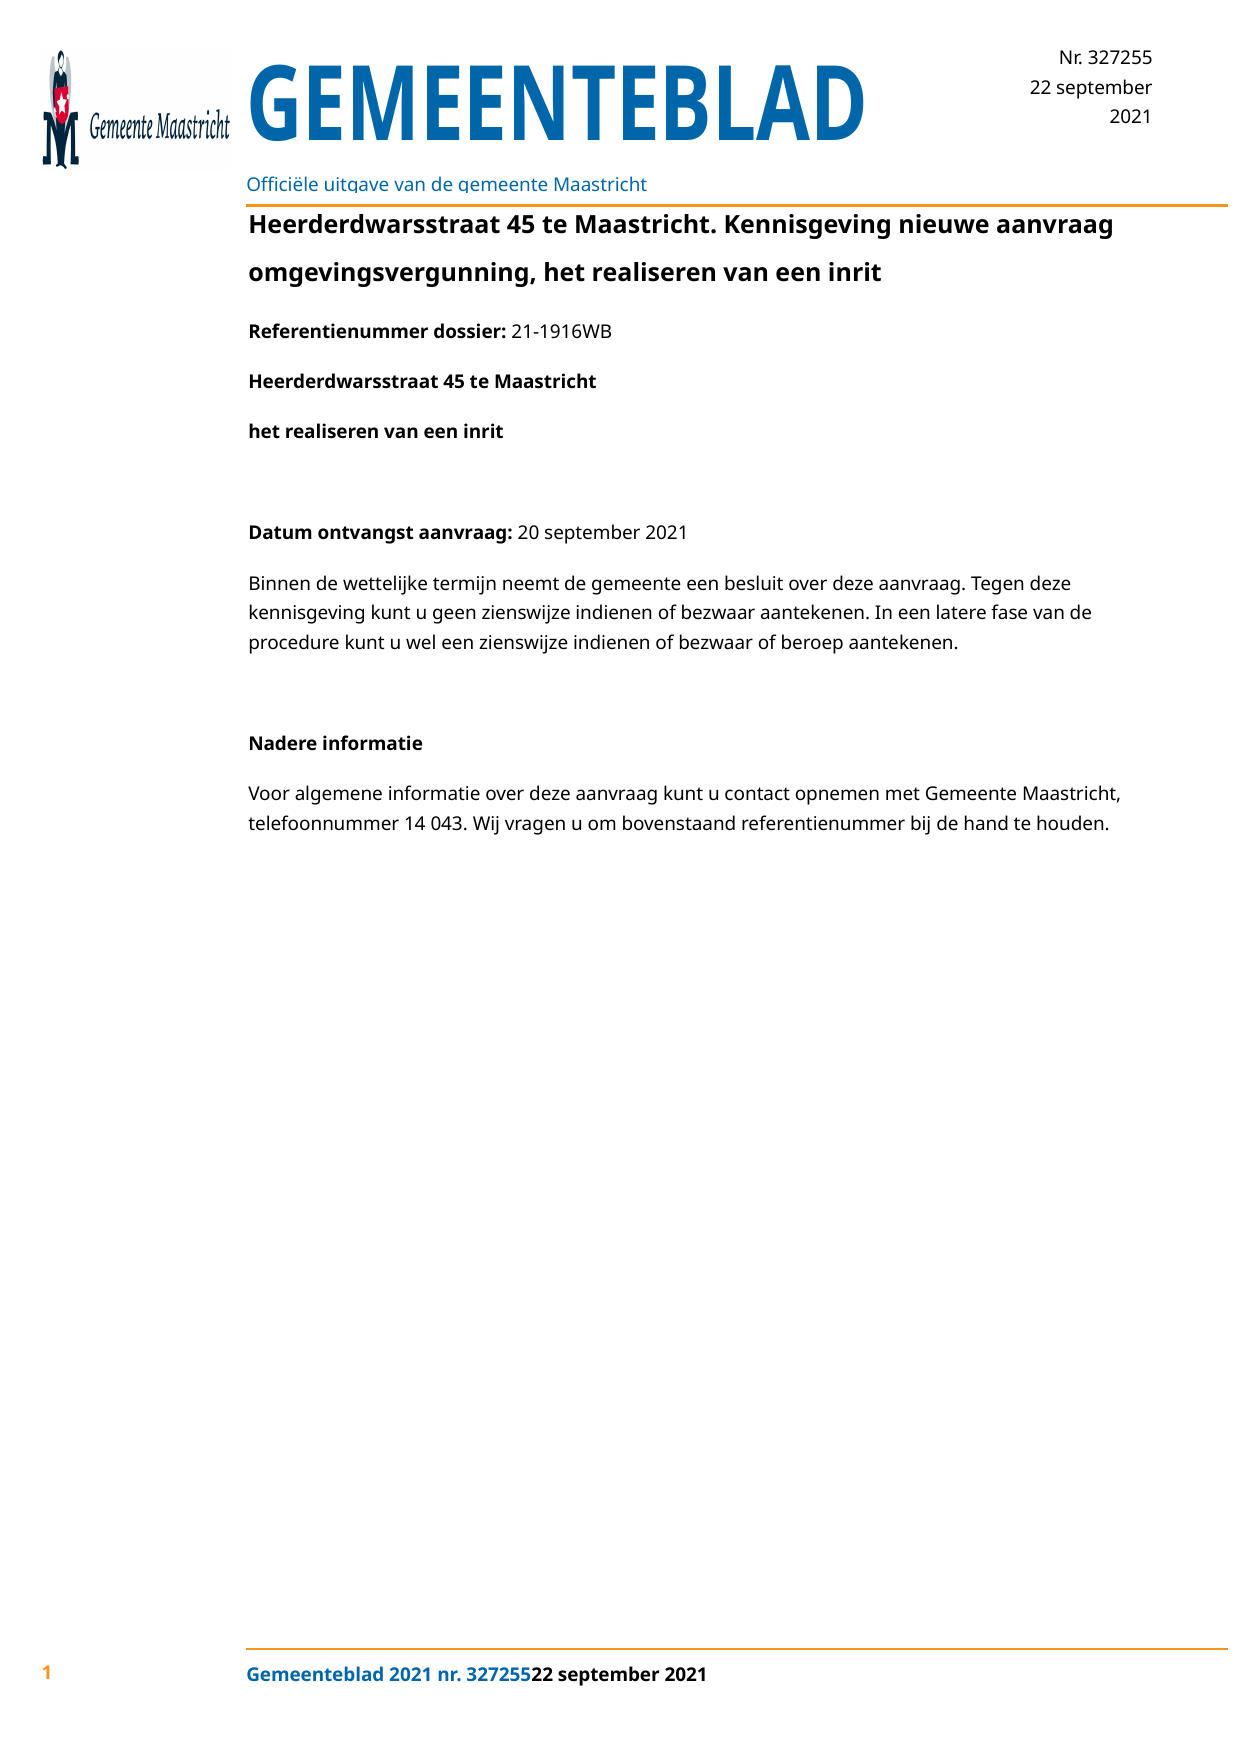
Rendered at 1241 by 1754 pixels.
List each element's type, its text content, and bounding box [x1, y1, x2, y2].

picture [41, 47, 231, 172]
text Referentienummer dossier: 21-1916WB [248, 318, 1152, 344]
text Binnen de wettelijke termijn neemt de gemeente een besluit over deze aanvraag. Tegen deze kennisgeving kunt u geen zienswijze indienen of bezwaar aantekenen. In een latere fase van de procedure kunt u wel een zienswijze indienen of bezwaar of beroep aantekenen. [248, 570, 1152, 655]
text Nadere informatie [248, 730, 1152, 756]
text Heerderdwarsstraat 45 te Maastricht. Kennisgeving nieuwe aanvraag omgevingsvergunning, het realiseren van een inrit [248, 207, 1152, 288]
text het realiseren van een inrit [248, 419, 1152, 444]
text Datum ontvangst aanvraag: 20 september 2021 [248, 519, 1152, 545]
text Voor algemene informatie over deze aanvraag kunt u contact opnemen met Gemeente Maastricht, telefoonnummer 14 043. Wij vragen u om bovenstaand referentienummer bij de hand te houden. [248, 780, 1152, 836]
text Heerderdwarsstraat 45 te Maastricht [248, 368, 1152, 394]
